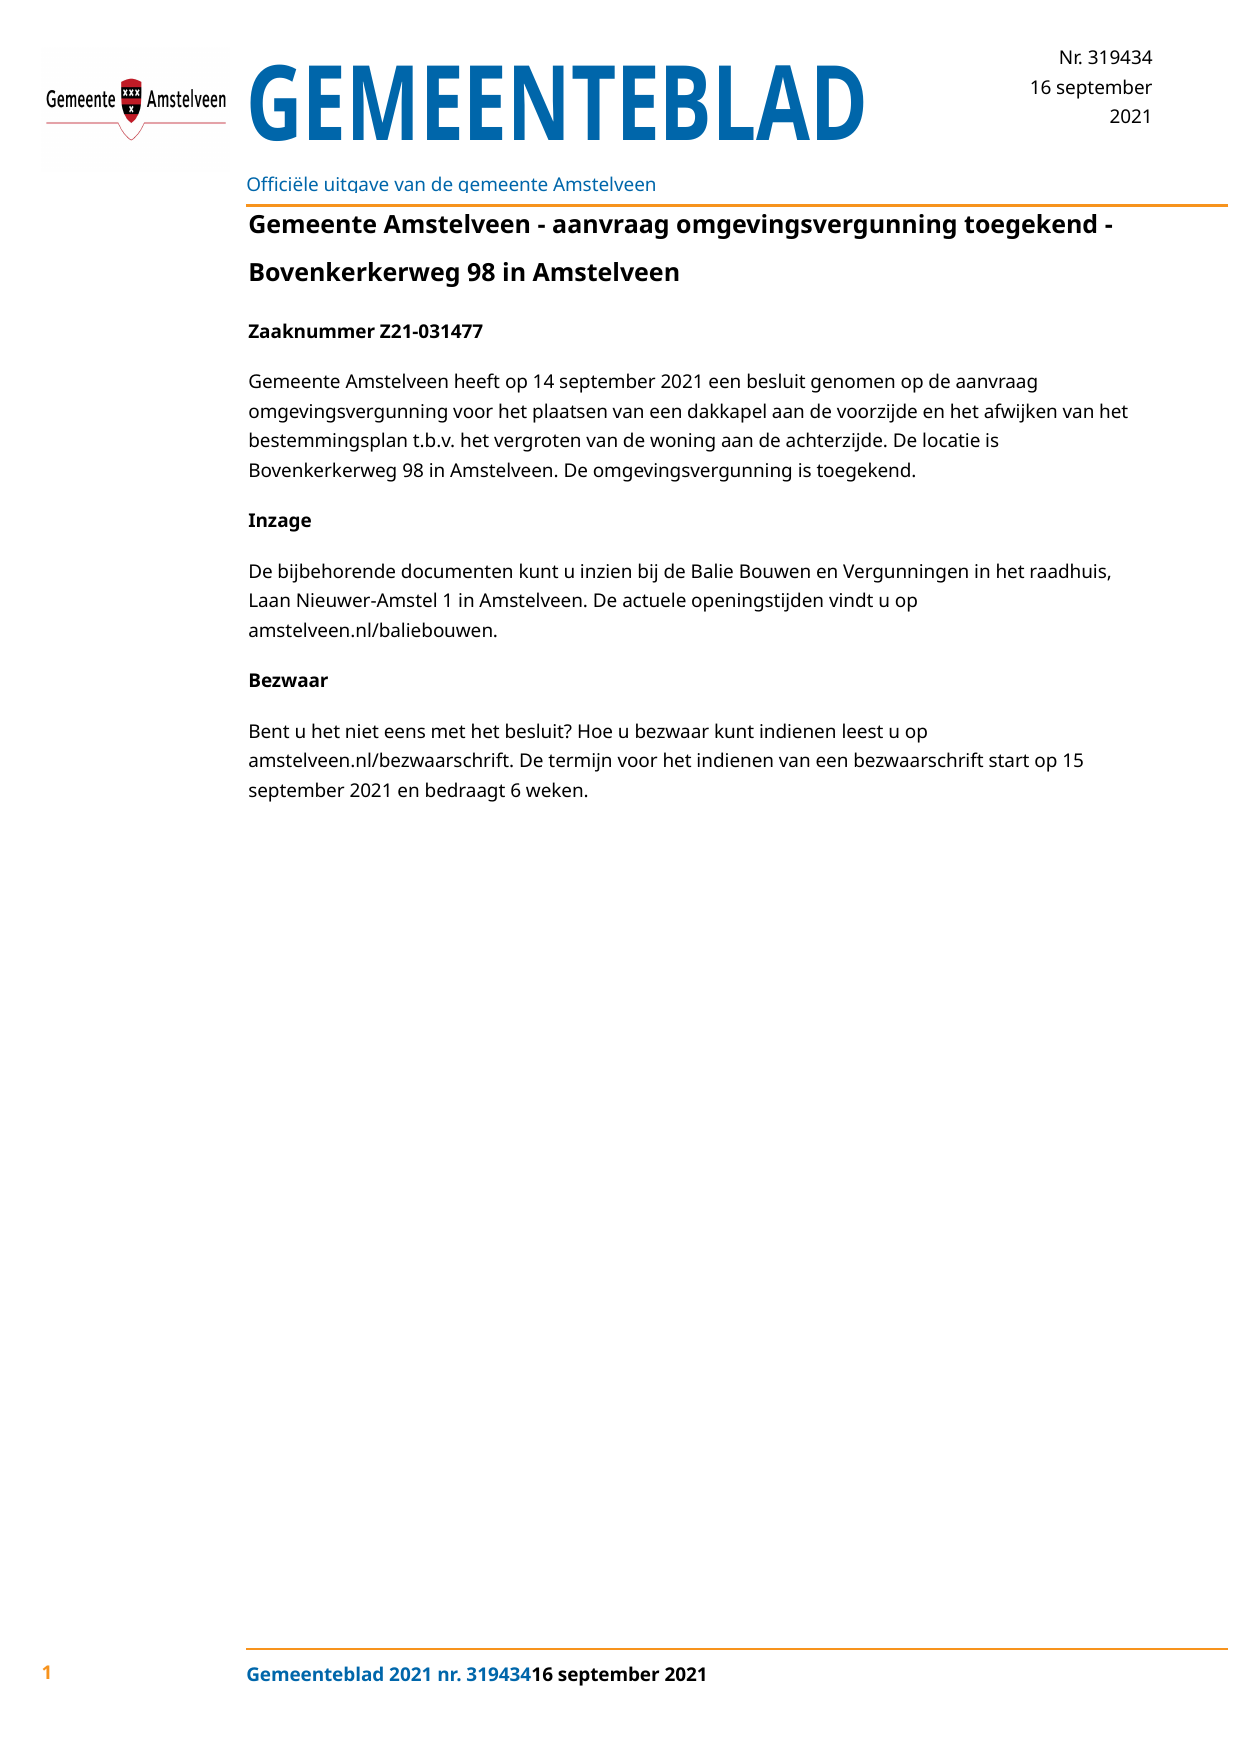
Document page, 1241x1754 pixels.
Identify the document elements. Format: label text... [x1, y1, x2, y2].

picture [41, 47, 231, 172]
text Gemeente Amstelveen - aanvraag omgevingsvergunning toegekend - Bovenkerkerweg 98 in Amstelveen [248, 207, 1152, 288]
text Zaaknummer Z21-031477 [248, 318, 1152, 344]
text Bent u het niet eens met het besluit? Hoe u bezwaar kunt indienen leest u op amstelveen.nl/bezwaarschrift. De termijn voor het indienen van een bezwaarschrift start op 15 september 2021 en bedraagt 6 weken. [248, 718, 1152, 803]
text Gemeente Amstelveen heeft op 14 september 2021 een besluit genomen op de aanvraag omgevingsvergunning voor het plaatsen van een dakkapel aan de voorzijde en het afwijken van het bestemmingsplan t.b.v. het vergroten van de woning aan de achterzijde. De locatie is Bovenkerkerweg 98 in Amstelveen. De omgevingsvergunning is toegekend. [248, 368, 1152, 483]
text De bijbehorende documenten kunt u inzien bij de Balie Bouwen en Vergunningen in het raadhuis, Laan Nieuwer-Amstel 1 in Amstelveen. De actuele openingstijden vindt u op amstelveen.nl/baliebouwen. [248, 558, 1152, 643]
text Inzage [248, 507, 1152, 533]
text Bezwaar [248, 667, 1152, 693]
